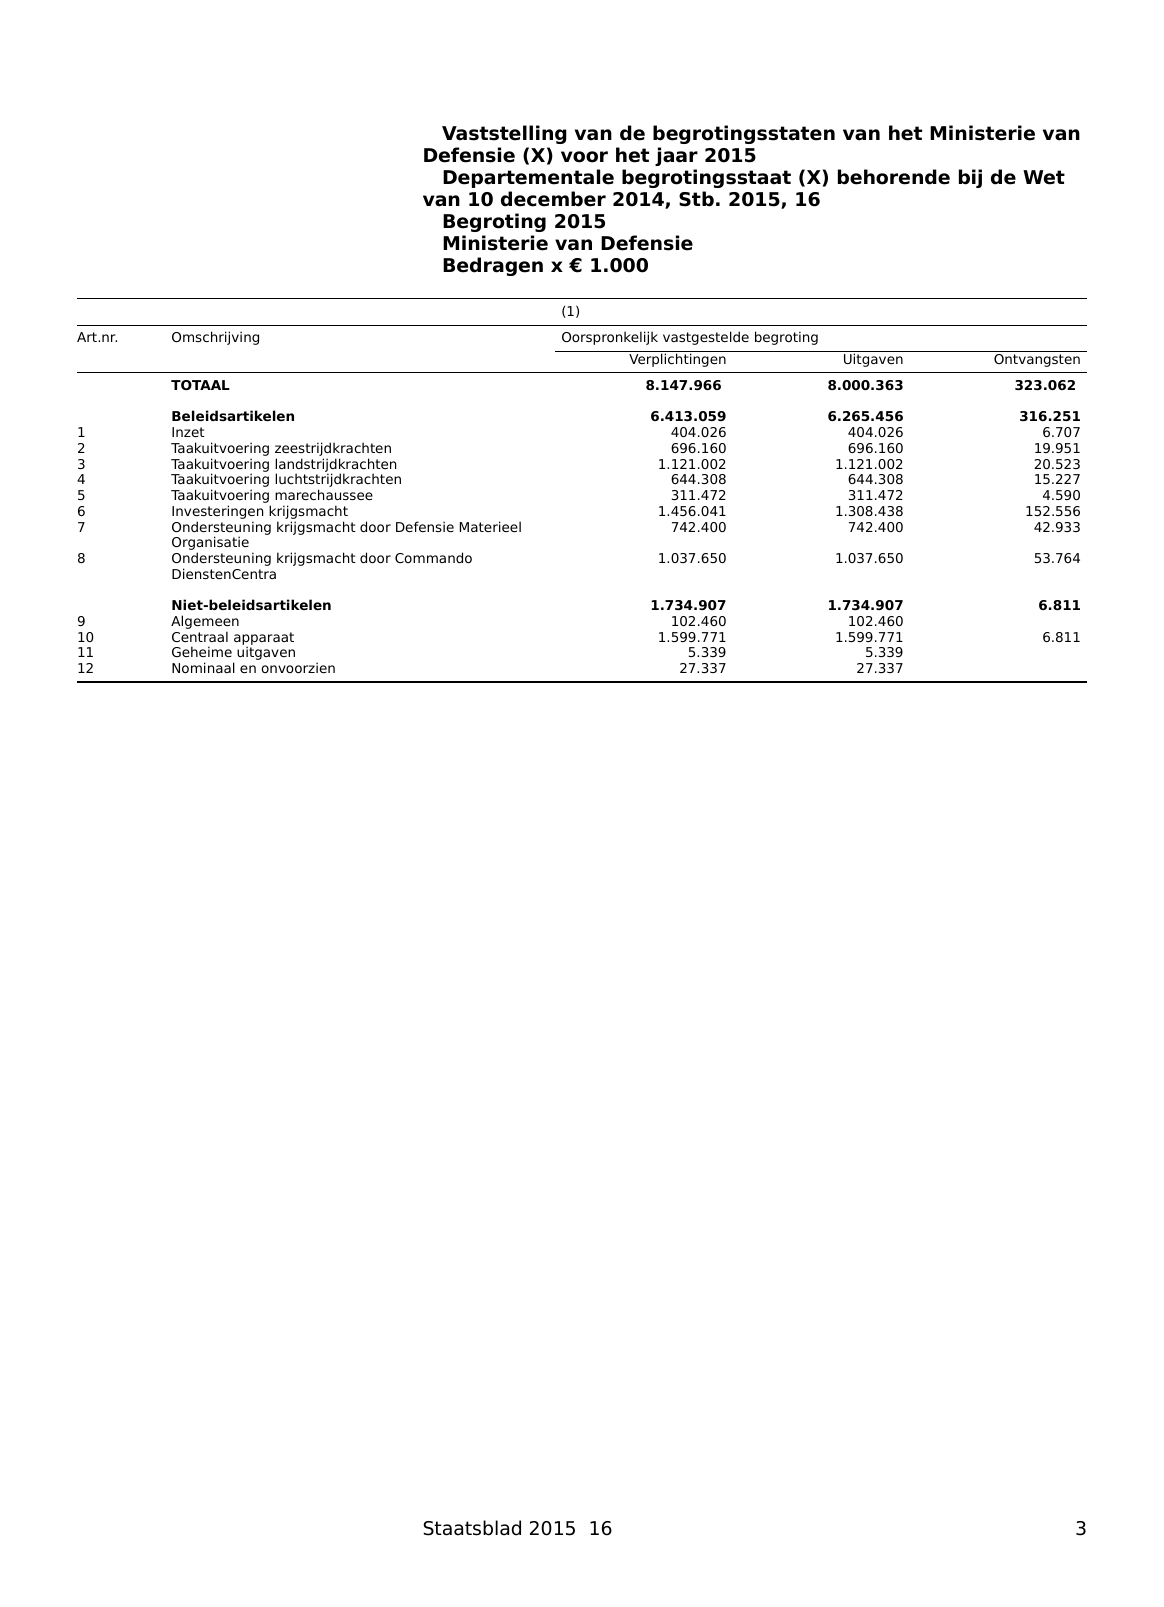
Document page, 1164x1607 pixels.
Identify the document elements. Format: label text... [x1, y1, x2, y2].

table_cell 4.590 [909, 488, 1087, 504]
table_cell Niet-beleidsartikelen [165, 598, 555, 614]
table_cell 102.460 [555, 614, 732, 629]
table_header [77, 299, 165, 324]
table_cell 152.556 [909, 504, 1087, 519]
table_cell [77, 373, 165, 393]
table_cell 9 [77, 614, 165, 629]
table_cell Omschrijving [165, 326, 555, 351]
table_cell 323.062 [909, 373, 1087, 393]
table_cell Inzet [165, 425, 555, 441]
table_cell 8.147.966 [555, 373, 732, 393]
table_cell 5.339 [732, 645, 909, 661]
table_cell [77, 409, 165, 425]
table_cell 2 [77, 441, 165, 456]
table_cell 1 [77, 425, 165, 441]
table_cell 1.456.041 [555, 504, 732, 519]
table_cell Taakuitvoering luchtstrijdkrachten [165, 472, 555, 488]
text Departementale begrotingsstaat (X) behorende bij de Wet van 10 december 2014, Stb. 2015, 16 [422, 167, 1087, 211]
table_cell 15.227 [909, 472, 1087, 488]
text Bedragen x € 1.000 [422, 254, 1087, 276]
table_cell [909, 661, 1087, 681]
table_cell Ondersteuning krijgsmacht door Commando DienstenCentra [165, 551, 555, 582]
table_cell 8 [77, 551, 165, 582]
table_cell Geheime uitgaven [165, 645, 555, 661]
table_cell 6.707 [909, 425, 1087, 441]
table_cell [909, 582, 1087, 598]
table_cell [732, 582, 909, 598]
table_cell 5 [77, 488, 165, 504]
table_cell Taakuitvoering zeestrijdkrachten [165, 441, 555, 456]
table_cell Taakuitvoering landstrijdkrachten [165, 456, 555, 472]
text Ministerie van Defensie [422, 232, 1087, 254]
table_cell Oorspronkelijk vastgestelde begroting [555, 326, 1087, 351]
table_cell 696.160 [732, 441, 909, 456]
table_cell 404.026 [732, 425, 909, 441]
table_cell 644.308 [555, 472, 732, 488]
table_cell [165, 351, 555, 372]
table_cell 6.811 [909, 630, 1087, 645]
table_cell [77, 582, 165, 598]
table_cell [555, 582, 732, 598]
table_cell [77, 351, 165, 372]
table_cell 1.121.002 [555, 456, 732, 472]
table_cell [555, 394, 732, 409]
table_cell [165, 582, 555, 598]
table_cell 644.308 [732, 472, 909, 488]
table_cell Taakuitvoering marechaussee [165, 488, 555, 504]
table_cell Investeringen krijgsmacht [165, 504, 555, 519]
table_header (1) [555, 299, 1087, 324]
table_cell 742.400 [732, 519, 909, 551]
table_cell 19.951 [909, 441, 1087, 456]
table_cell 1.121.002 [732, 456, 909, 472]
table_cell 102.460 [732, 614, 909, 629]
table_cell [77, 598, 165, 614]
table_cell TOTAAL [165, 373, 555, 393]
table_cell Algemeen [165, 614, 555, 629]
table_cell Ontvangsten [909, 352, 1087, 372]
table_cell [732, 394, 909, 409]
table_cell 311.472 [732, 488, 909, 504]
table_cell 20.523 [909, 456, 1087, 472]
table_cell Art.nr. [77, 326, 165, 351]
text Begroting 2015 [422, 211, 1087, 232]
table_cell 1.599.771 [732, 630, 909, 645]
table_cell 27.337 [555, 661, 732, 681]
table_cell Uitgaven [732, 352, 909, 372]
table_cell 42.933 [909, 519, 1087, 551]
table_cell 12 [77, 661, 165, 681]
table_cell 27.337 [732, 661, 909, 681]
table_cell [909, 645, 1087, 661]
table_cell Nominaal en onvoorzien [165, 661, 555, 681]
table_cell 53.764 [909, 551, 1087, 582]
table_cell 696.160 [555, 441, 732, 456]
table_cell 3 [77, 456, 165, 472]
table_cell 742.400 [555, 519, 732, 551]
table_header [165, 299, 555, 324]
table_cell 1.734.907 [555, 598, 732, 614]
table_cell 10 [77, 630, 165, 645]
table_cell 404.026 [555, 425, 732, 441]
table_cell 1.037.650 [732, 551, 909, 582]
table_cell 6.265.456 [732, 409, 909, 425]
table_cell 5.339 [555, 645, 732, 661]
table_cell 1.734.907 [732, 598, 909, 614]
table_cell 6.811 [909, 598, 1087, 614]
table_cell 316.251 [909, 409, 1087, 425]
table_cell 4 [77, 472, 165, 488]
table_cell Ondersteuning krijgsmacht door Defensie Materieel Organisatie [165, 519, 555, 551]
table_cell [909, 614, 1087, 629]
table_cell Verplichtingen [555, 352, 732, 372]
table_cell 1.599.771 [555, 630, 732, 645]
table_cell 311.472 [555, 488, 732, 504]
table_cell Beleidsartikelen [165, 409, 555, 425]
table_cell 11 [77, 645, 165, 661]
table_cell 1.037.650 [555, 551, 732, 582]
text Vaststelling van de begrotingsstaten van het Ministerie van Defensie (X) voor het jaar 2015 [422, 123, 1087, 167]
table_cell 6 [77, 504, 165, 519]
table_cell Centraal apparaat [165, 630, 555, 645]
table_cell [165, 394, 555, 409]
table_cell 6.413.059 [555, 409, 732, 425]
table_cell 8.000.363 [732, 373, 909, 393]
table_cell 1.308.438 [732, 504, 909, 519]
table_cell 7 [77, 519, 165, 551]
table_cell [77, 394, 165, 409]
table_cell [909, 394, 1087, 409]
